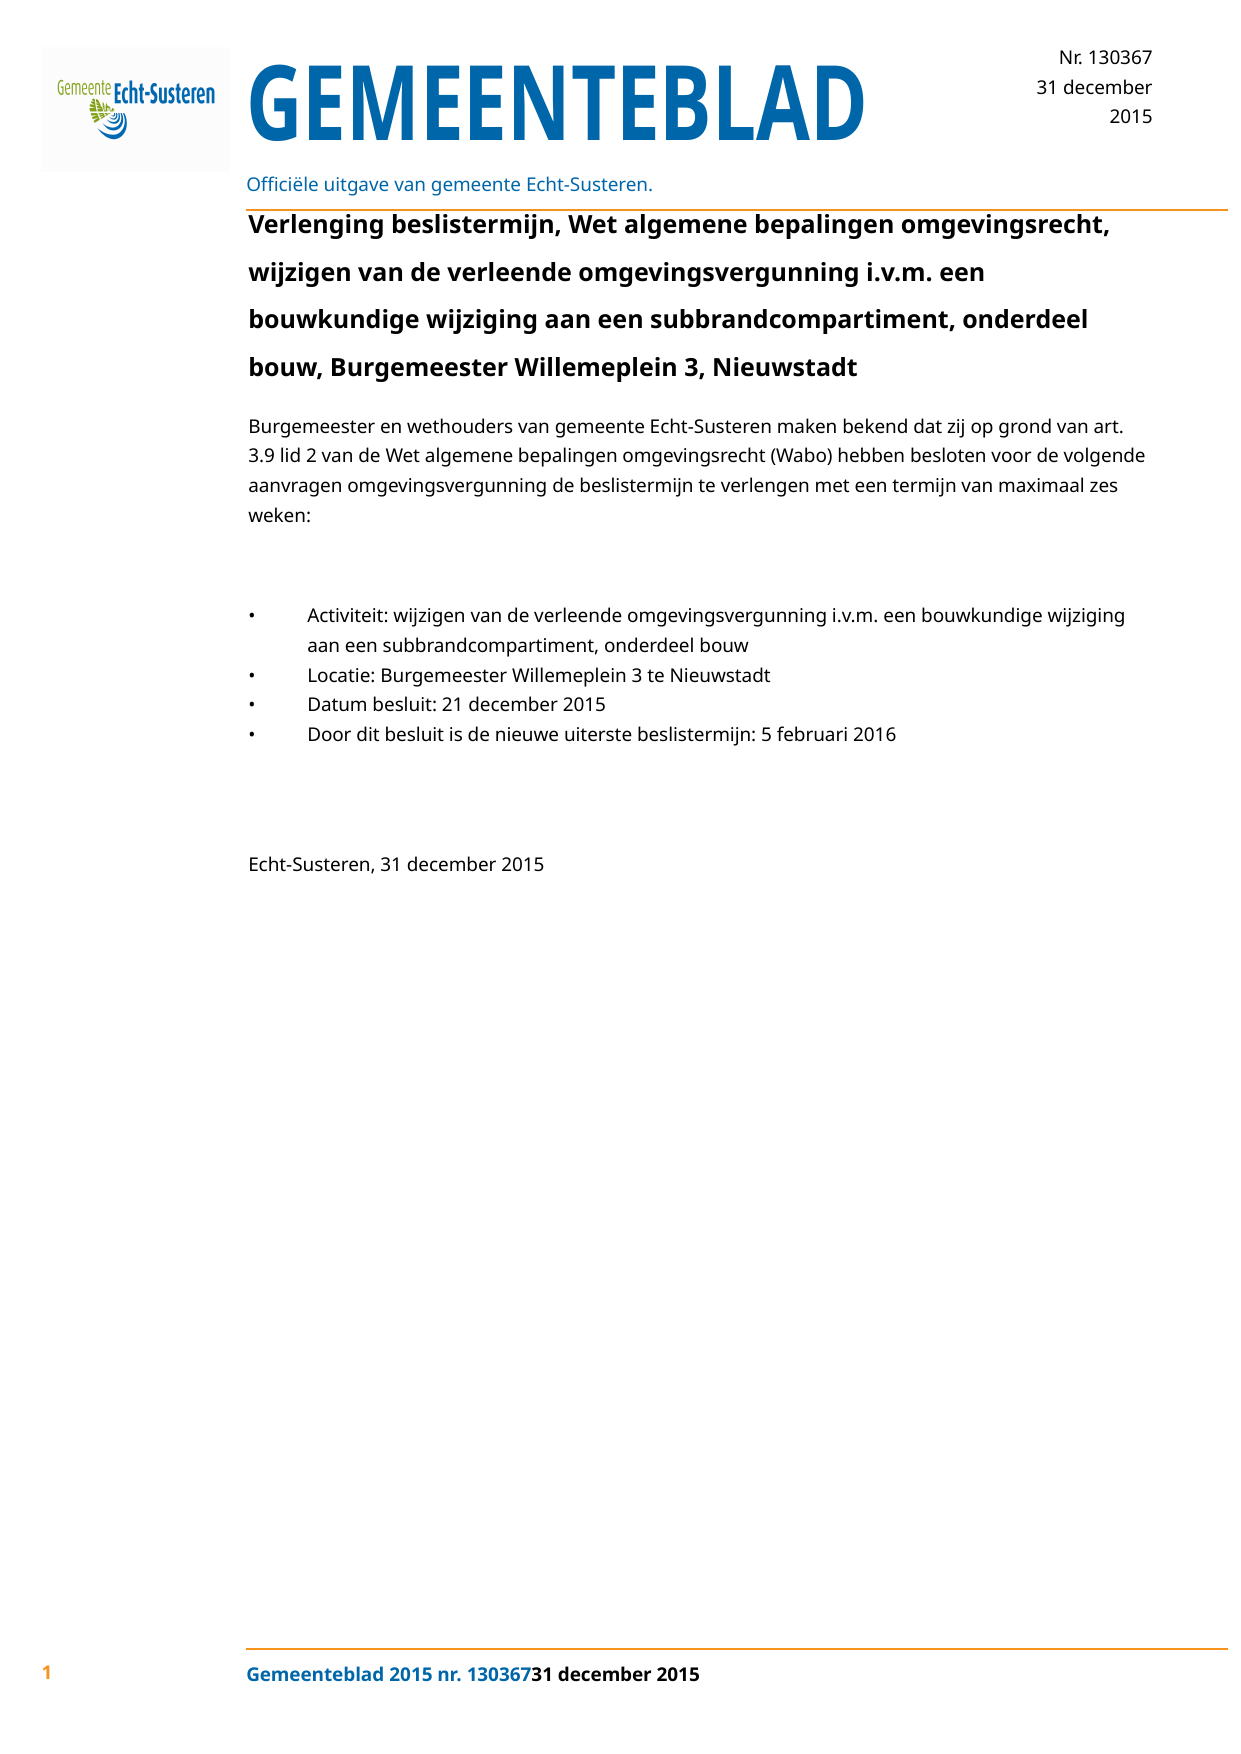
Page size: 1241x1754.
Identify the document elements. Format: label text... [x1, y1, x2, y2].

picture [41, 47, 231, 172]
list Locatie: Burgemeester Willemeplein 3 te Nieuwstadt [248, 662, 1152, 688]
text Verlenging beslistermijn, Wet algemene bepalingen omgevingsrecht, wijzigen van de verleende omgevingsvergunning i.v.m. een bouwkundige wijziging aan een subbrandcompartiment, onderdeel bouw, Burgemeester Willemeplein 3, Nieuwstadt [248, 211, 1152, 384]
text Echt-Susteren, 31 december 2015 [248, 851, 1152, 877]
list Door dit besluit is de nieuwe uiterste beslistermijn: 5 februari 2016 [248, 721, 1152, 747]
list Datum besluit: 21 december 2015 [248, 691, 1152, 717]
text Burgemeester en wethouders van gemeente Echt-Susteren maken bekend dat zij op grond van art. 3.9 lid 2 van de Wet algemene bepalingen omgevingsrecht (Wabo) hebben besloten voor de volgende aanvragen omgevingsvergunning de beslistermijn te verlengen met een termijn van maximaal zes weken: [248, 413, 1152, 528]
list Activiteit: wijzigen van de verleende omgevingsvergunning i.v.m. een bouwkundige wijziging aan een subbrandcompartiment, onderdeel bouw [248, 603, 1152, 658]
